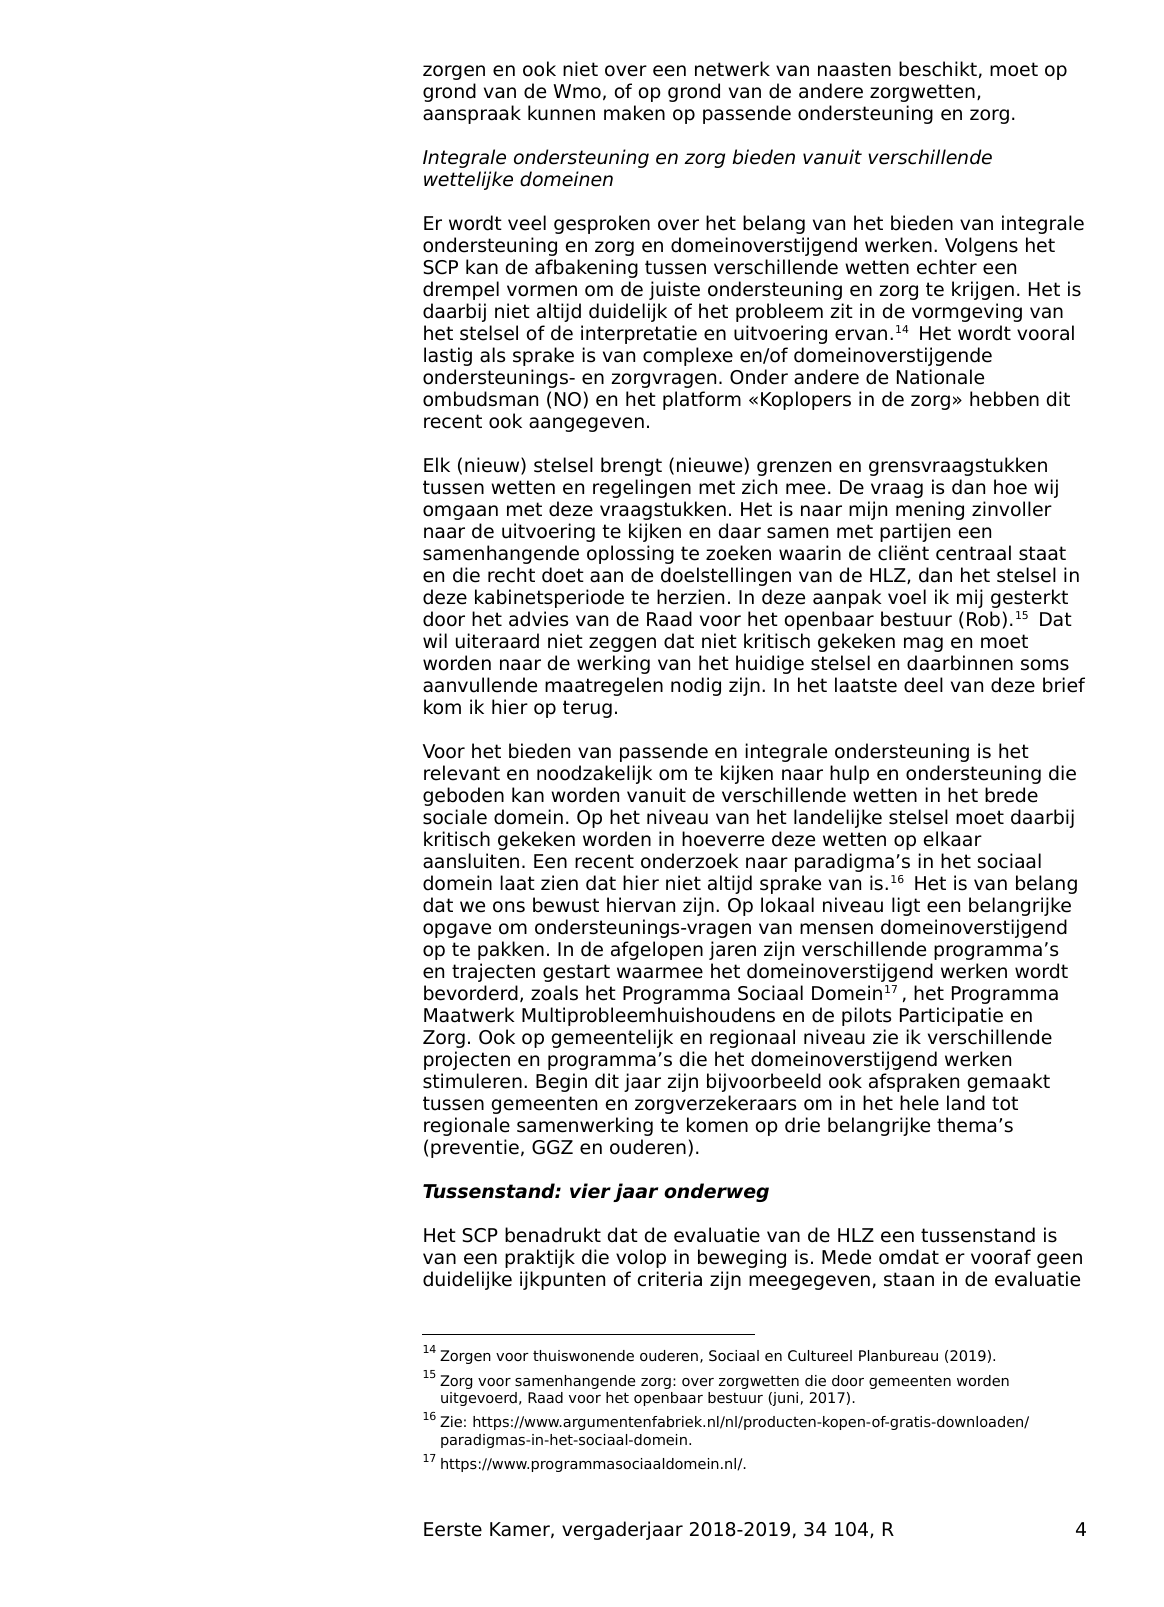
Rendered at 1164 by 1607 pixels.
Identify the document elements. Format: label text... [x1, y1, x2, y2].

text Voor het bieden van passende en integrale ondersteuning is het relevant en noodzakelijk om te kijken naar hulp en ondersteuning die geboden kan worden vanuit de verschillende wetten in het brede sociale domein. Op het niveau van het landelijke stelsel moet daarbij kritisch gekeken worden in hoeverre deze wetten op elkaar aansluiten. Een recent onderzoek naar paradigma’s in het sociaal domein laat zien dat hier niet altijd sprake van is. Het is van belang dat we ons bewust hiervan zijn. Op lokaal niveau ligt een belangrijke opgave om ondersteunings-vragen van mensen domeinoverstijgend op te pakken. In de afgelopen jaren zijn verschillende programma’s en trajecten gestart waarmee het domeinoverstijgend werken wordt bevorderd, zoals het Programma Sociaal Domein, het Programma Maatwerk Multiprobleemhuishoudens en de pilots Participatie en Zorg. Ook op gemeentelijk en regionaal niveau zie ik verschillende projecten en programma’s die het domeinoverstijgend werken stimuleren. Begin dit jaar zijn bijvoorbeeld ook afspraken gemaakt tussen gemeenten en zorgverzekeraars om in het hele land tot regionale samenwerking te komen op drie belangrijke thema’s (preventie, GGZ en ouderen). [422, 741, 1087, 1159]
text Zorgen voor thuiswonende ouderen, Sociaal en Cultureel Planbureau (2019). [422, 1343, 1087, 1366]
subtitle Integrale ondersteuning en zorg bieden vanuit verschillende wettelijke domeinen [422, 147, 1087, 191]
text https://www.programmasociaaldomein.nl/. [422, 1452, 1087, 1474]
text Elk (nieuw) stelsel brengt (nieuwe) grenzen en grensvraagstukken tussen wetten en regelingen met zich mee. De vraag is dan hoe wij omgaan met deze vraagstukken. Het is naar mijn mening zinvoller naar de uitvoering te kijken en daar samen met partijen een samenhangende oplossing te zoeken waarin de cliënt centraal staat en die recht doet aan de doelstellingen van de HLZ, dan het stelsel in deze kabinetsperiode te herzien. In deze aanpak voel ik mij gesterkt door het advies van de Raad voor het openbaar bestuur (Rob). Dat wil uiteraard niet zeggen dat niet kritisch gekeken mag en moet worden naar de werking van het huidige stelsel en daarbinnen soms aanvullende maatregelen nodig zijn. In het laatste deel van deze brief kom ik hier op terug. [422, 455, 1087, 719]
subtitle Tussenstand: vier jaar onderweg [422, 1181, 1087, 1203]
text Zorg voor samenhangende zorg: over zorgwetten die door gemeenten worden uitgevoerd, Raad voor het openbaar bestuur (juni, 2017). [422, 1368, 1087, 1407]
text zorgen en ook niet over een netwerk van naasten beschikt, moet op grond van de Wmo, of op grond van de andere zorgwetten, aanspraak kunnen maken op passende ondersteuning en zorg. [422, 59, 1087, 125]
text Het SCP benadrukt dat de evaluatie van de HLZ een tussenstand is van een praktijk die volop in beweging is. Mede omdat er vooraf geen duidelijke ijkpunten of criteria zijn meegegeven, staan in de evaluatie [422, 1225, 1087, 1291]
text Er wordt veel gesproken over het belang van het bieden van integrale ondersteuning en zorg en domeinoverstijgend werken. Volgens het SCP kan de afbakening tussen verschillende wetten echter een drempel vormen om de juiste ondersteuning en zorg te krijgen. Het is daarbij niet altijd duidelijk of het probleem zit in de vormgeving van het stelsel of de interpretatie en uitvoering ervan. Het wordt vooral lastig als sprake is van complexe en/of domeinoverstijgende ondersteunings- en zorgvragen. Onder andere de Nationale ombudsman (NO) en het platform «Koplopers in de zorg» hebben dit recent ook aangegeven. [422, 213, 1087, 433]
text Zie: https://www.argumentenfabriek.nl/nl/producten-kopen-of-gratis-downloaden/paradigmas-in-het-sociaal-domein. [422, 1410, 1087, 1449]
